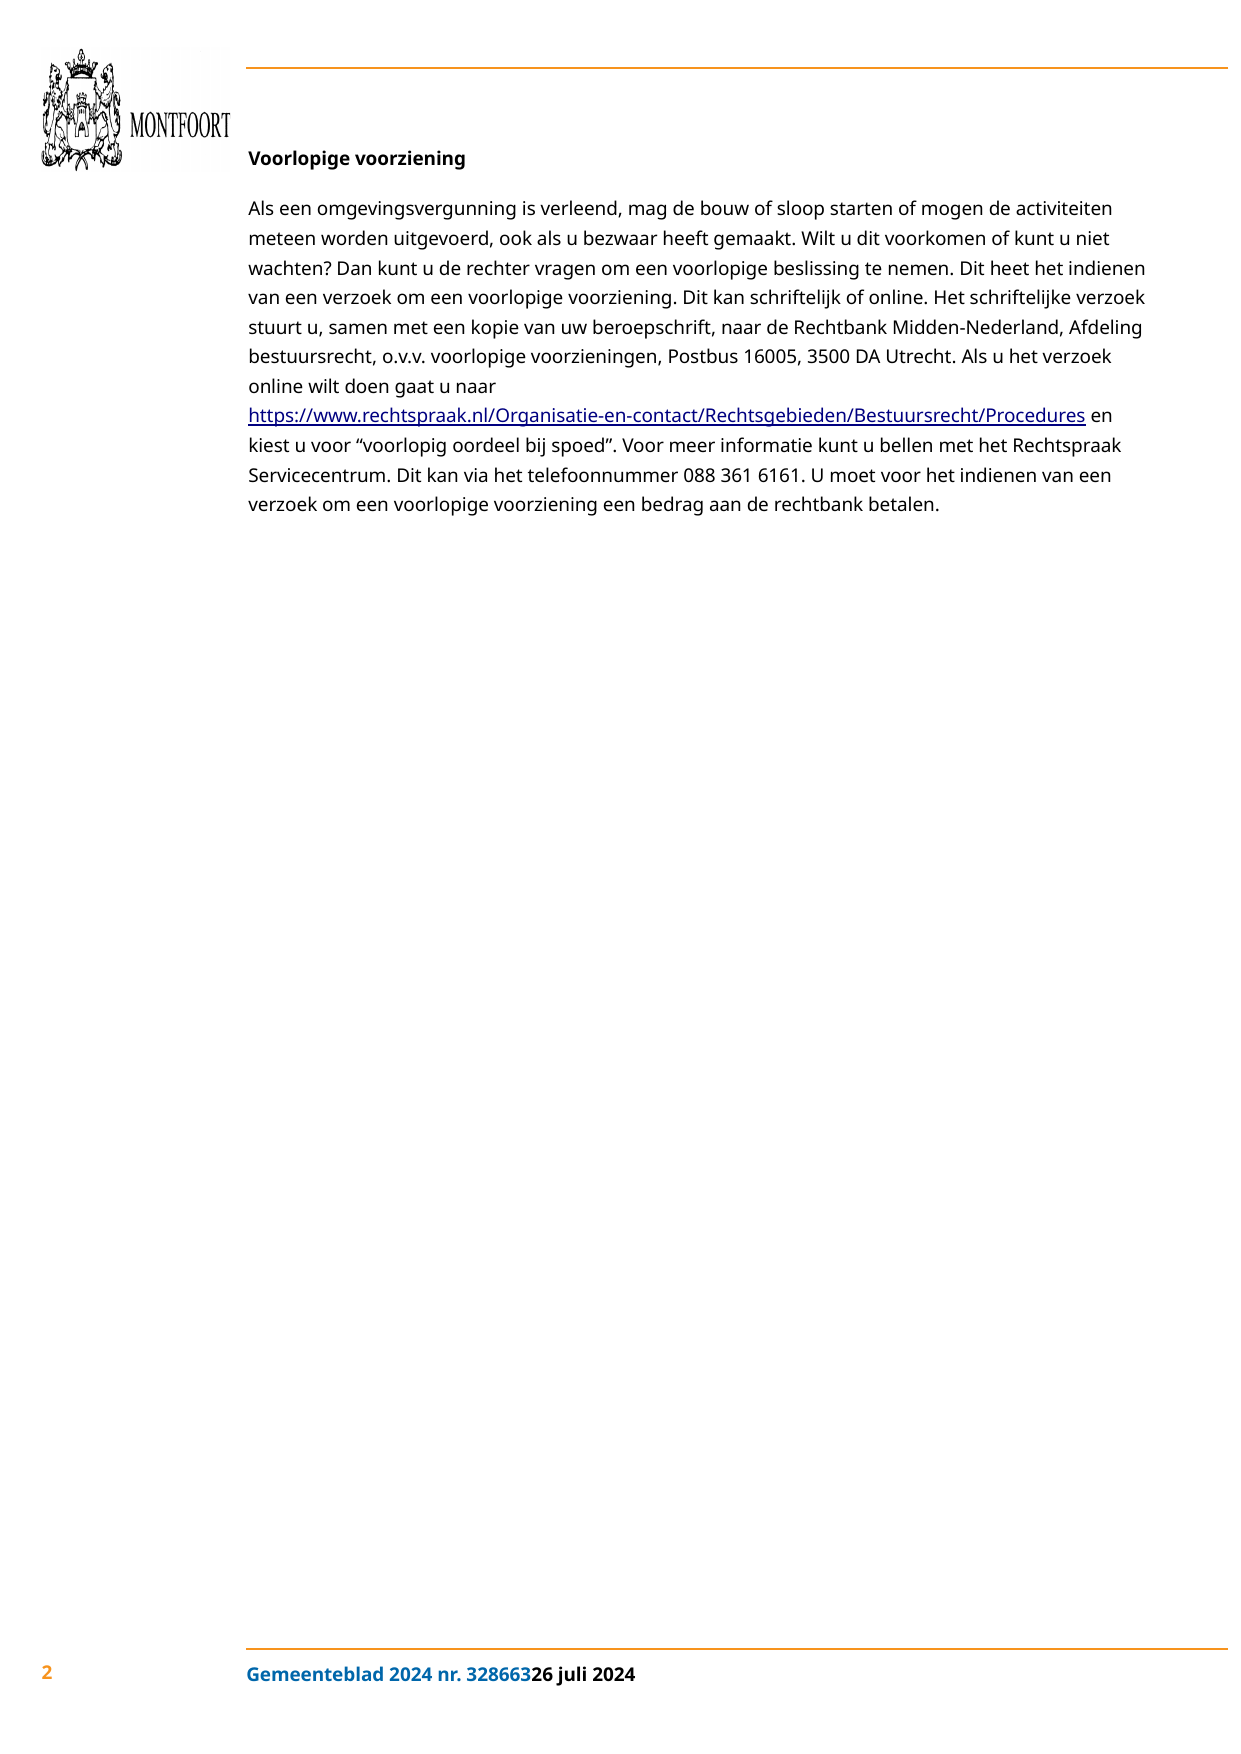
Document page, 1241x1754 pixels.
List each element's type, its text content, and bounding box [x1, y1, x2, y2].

text Als een omgevingsvergunning is verleend, mag de bouw of sloop starten of mogen de activiteiten meteen worden uitgevoerd, ook als u bezwaar heeft gemaakt. Wilt u dit voorkomen of kunt u niet wachten? Dan kunt u de rechter vragen om een voorlopige beslissing te nemen. Dit heet het indienen van een verzoek om een voorlopige voorziening. Dit kan schriftelijk of online. Het schriftelijke verzoek stuurt u, samen met een kopie van uw beroepschrift, naar de Rechtbank Midden-Nederland, Afdeling bestuursrecht, o.v.v. voorlopige voorzieningen, Postbus 16005, 3500 DA Utrecht. Als u het verzoek online wilt doen gaat u naar https://www.rechtspraak.nl/Organisatie-en-contact/Rechtsgebieden/Bestuursrecht/Procedures en kiest u voor “voorlopig oordeel bij spoed”. Voor meer informatie kunt u bellen met het Rechtspraak Servicecentrum. Dit kan via het telefoonnummer 088 361 6161. U moet voor het indienen van een verzoek om een voorlopige voorziening een bedrag aan de rechtbank betalen. [248, 196, 1152, 517]
picture [41, 47, 231, 172]
text Voorlopige voorziening [248, 145, 1152, 171]
